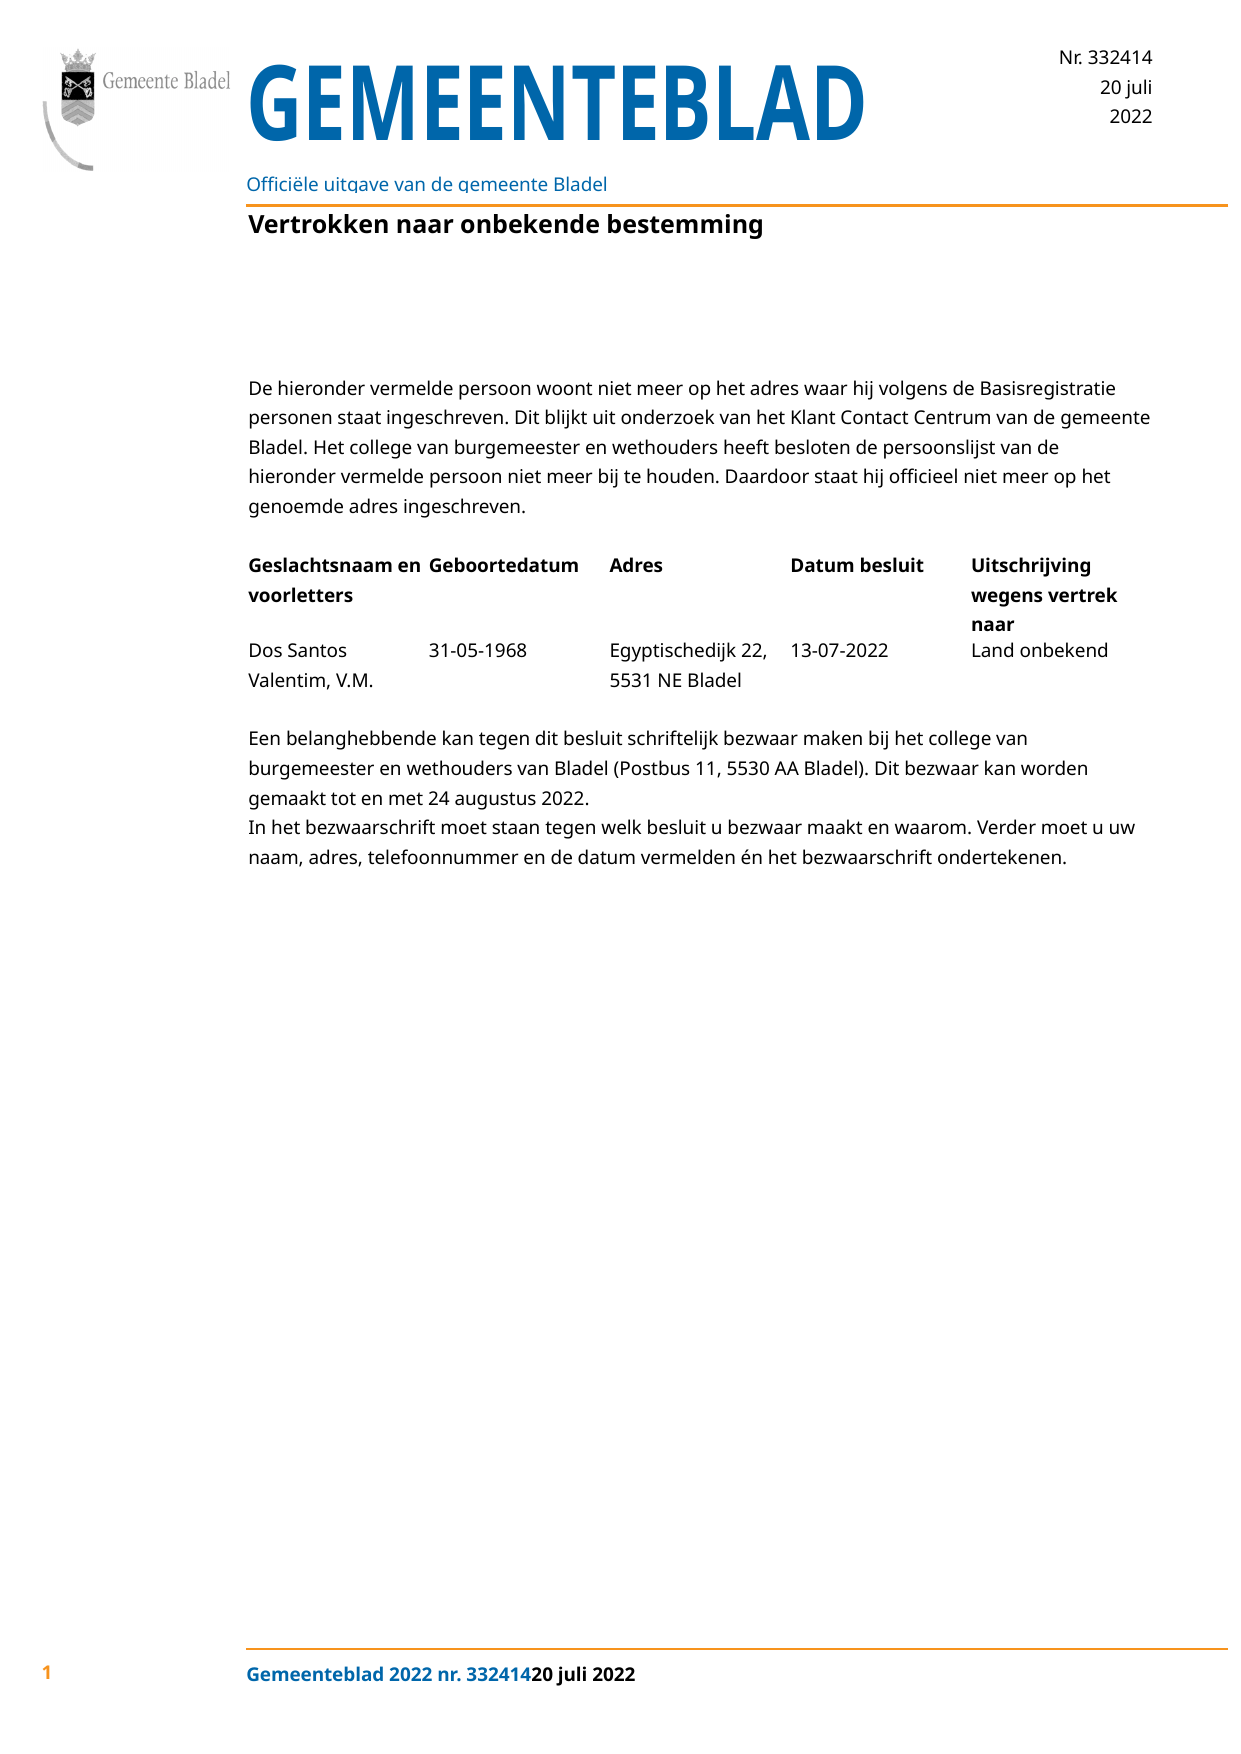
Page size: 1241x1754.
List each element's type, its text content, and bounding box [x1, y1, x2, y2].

table_header Adres [609, 553, 790, 637]
table_header Datum besluit [790, 553, 971, 637]
text Vertrokken naar onbekende bestemming [248, 207, 1152, 241]
text Een belanghebbende kan tegen dit besluit schriftelijk bezwaar maken bij het college van burgemeester en wethouders van Bladel (Postbus 11, 5530 AA Bladel). Dit bezwaar kan worden gemaakt tot en met 24 augustus 2022. [248, 726, 1152, 810]
table_cell Egyptischedijk 22, 5531 NE Bladel [609, 638, 790, 693]
table_cell 31-05-1968 [429, 638, 609, 693]
text De hieronder vermelde persoon woont niet meer op het adres waar hij volgens de Basisregistratie personen staat ingeschreven. Dit blijkt uit onderzoek van het Klant Contact Centrum van de gemeente Bladel. Het college van burgemeester en wethouders heeft besloten de persoonslijst van de hieronder vermelde persoon niet meer bij te houden. Daardoor staat hij officieel niet meer op het genoemde adres ingeschreven. [248, 375, 1152, 519]
table_header Geslachtsnaam en voorletters [248, 553, 429, 637]
table_cell Land onbekend [971, 638, 1152, 693]
table_cell 13-07-2022 [790, 638, 971, 693]
text In het bezwaarschrift moet staan tegen welk besluit u bezwaar maakt en waarom. Verder moet u uw naam, adres, telefoonnummer en de datum vermelden én het bezwaarschrift ondertekenen. [248, 814, 1152, 869]
table_cell Dos Santos Valentim, V.M. [248, 638, 429, 693]
table_header Geboortedatum [429, 553, 609, 637]
picture [41, 47, 231, 172]
table_header Uitschrijving wegens vertrek naar [971, 553, 1152, 637]
